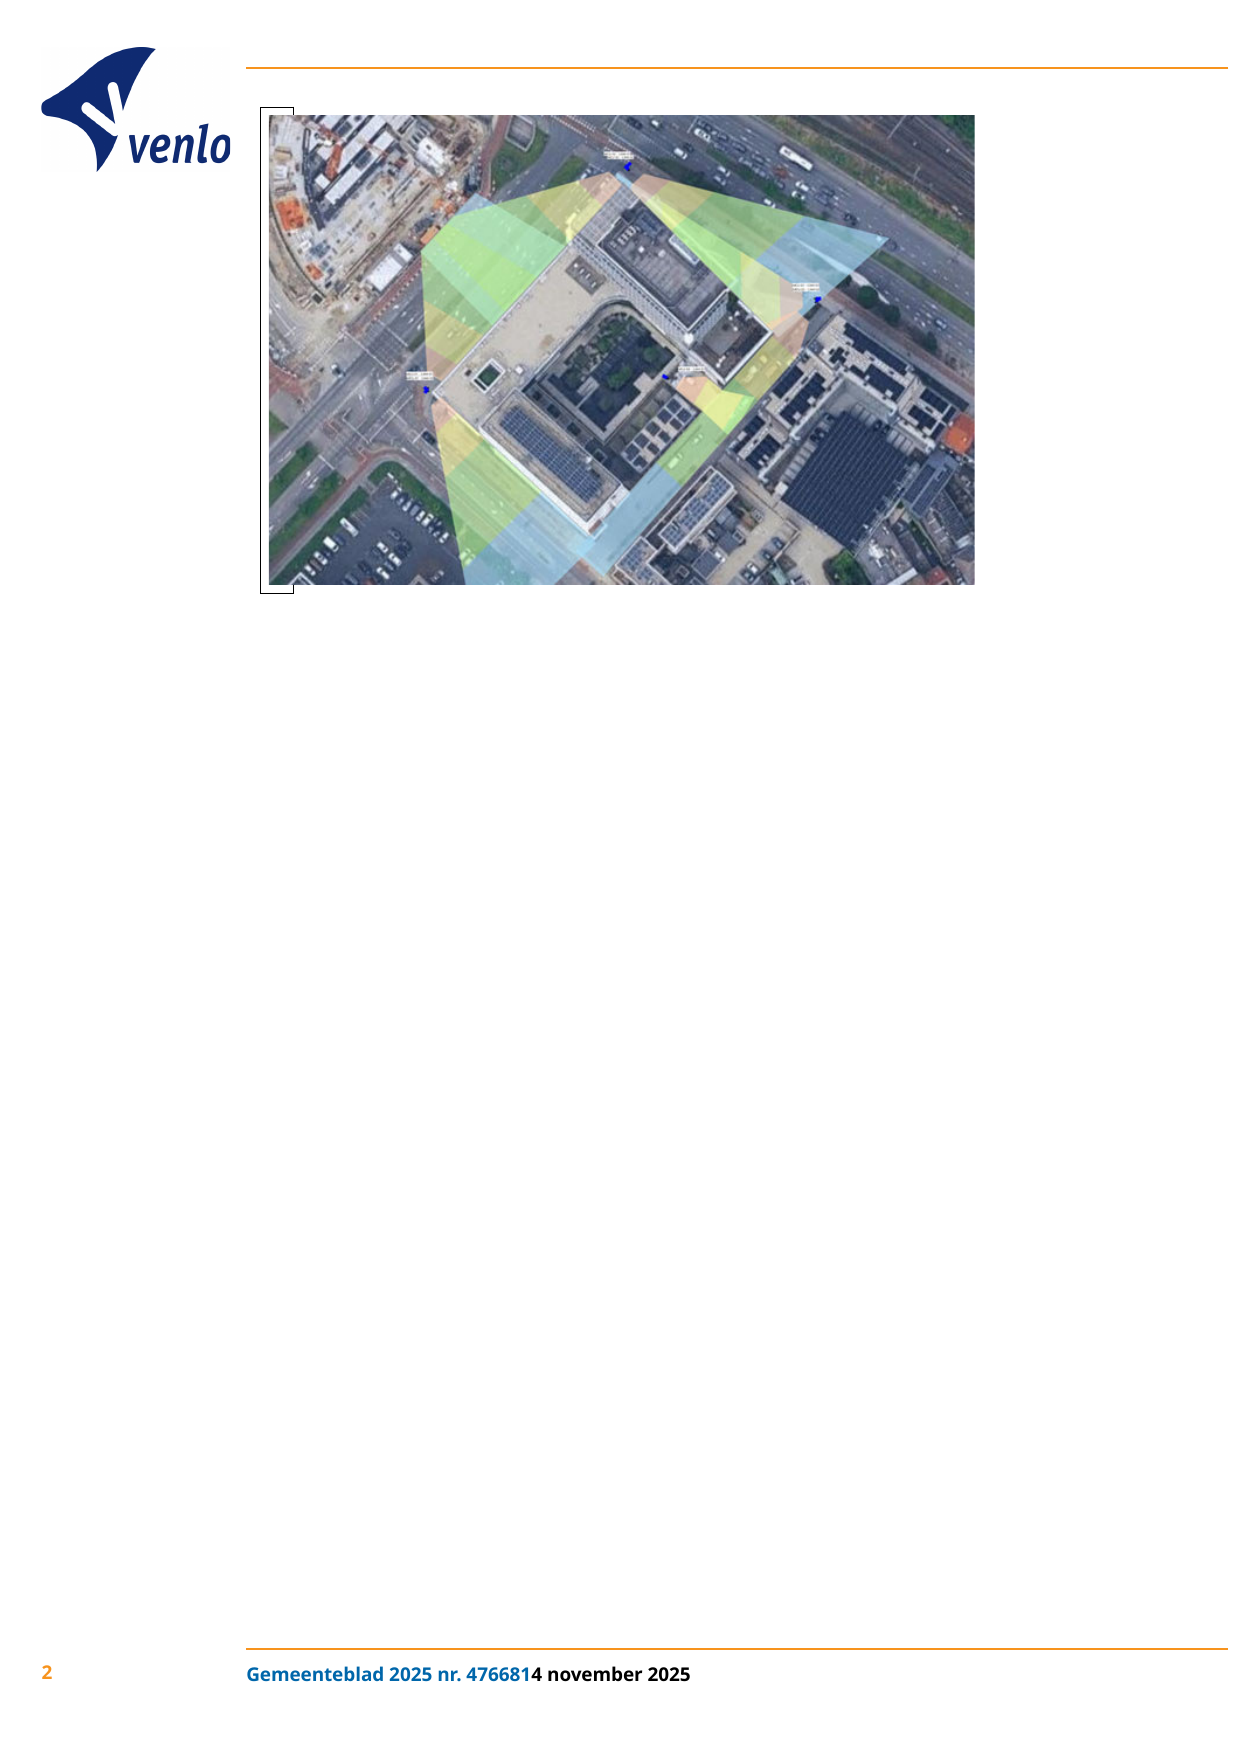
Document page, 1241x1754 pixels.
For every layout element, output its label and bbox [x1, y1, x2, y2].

picture [268, 115, 975, 585]
picture [41, 47, 231, 172]
